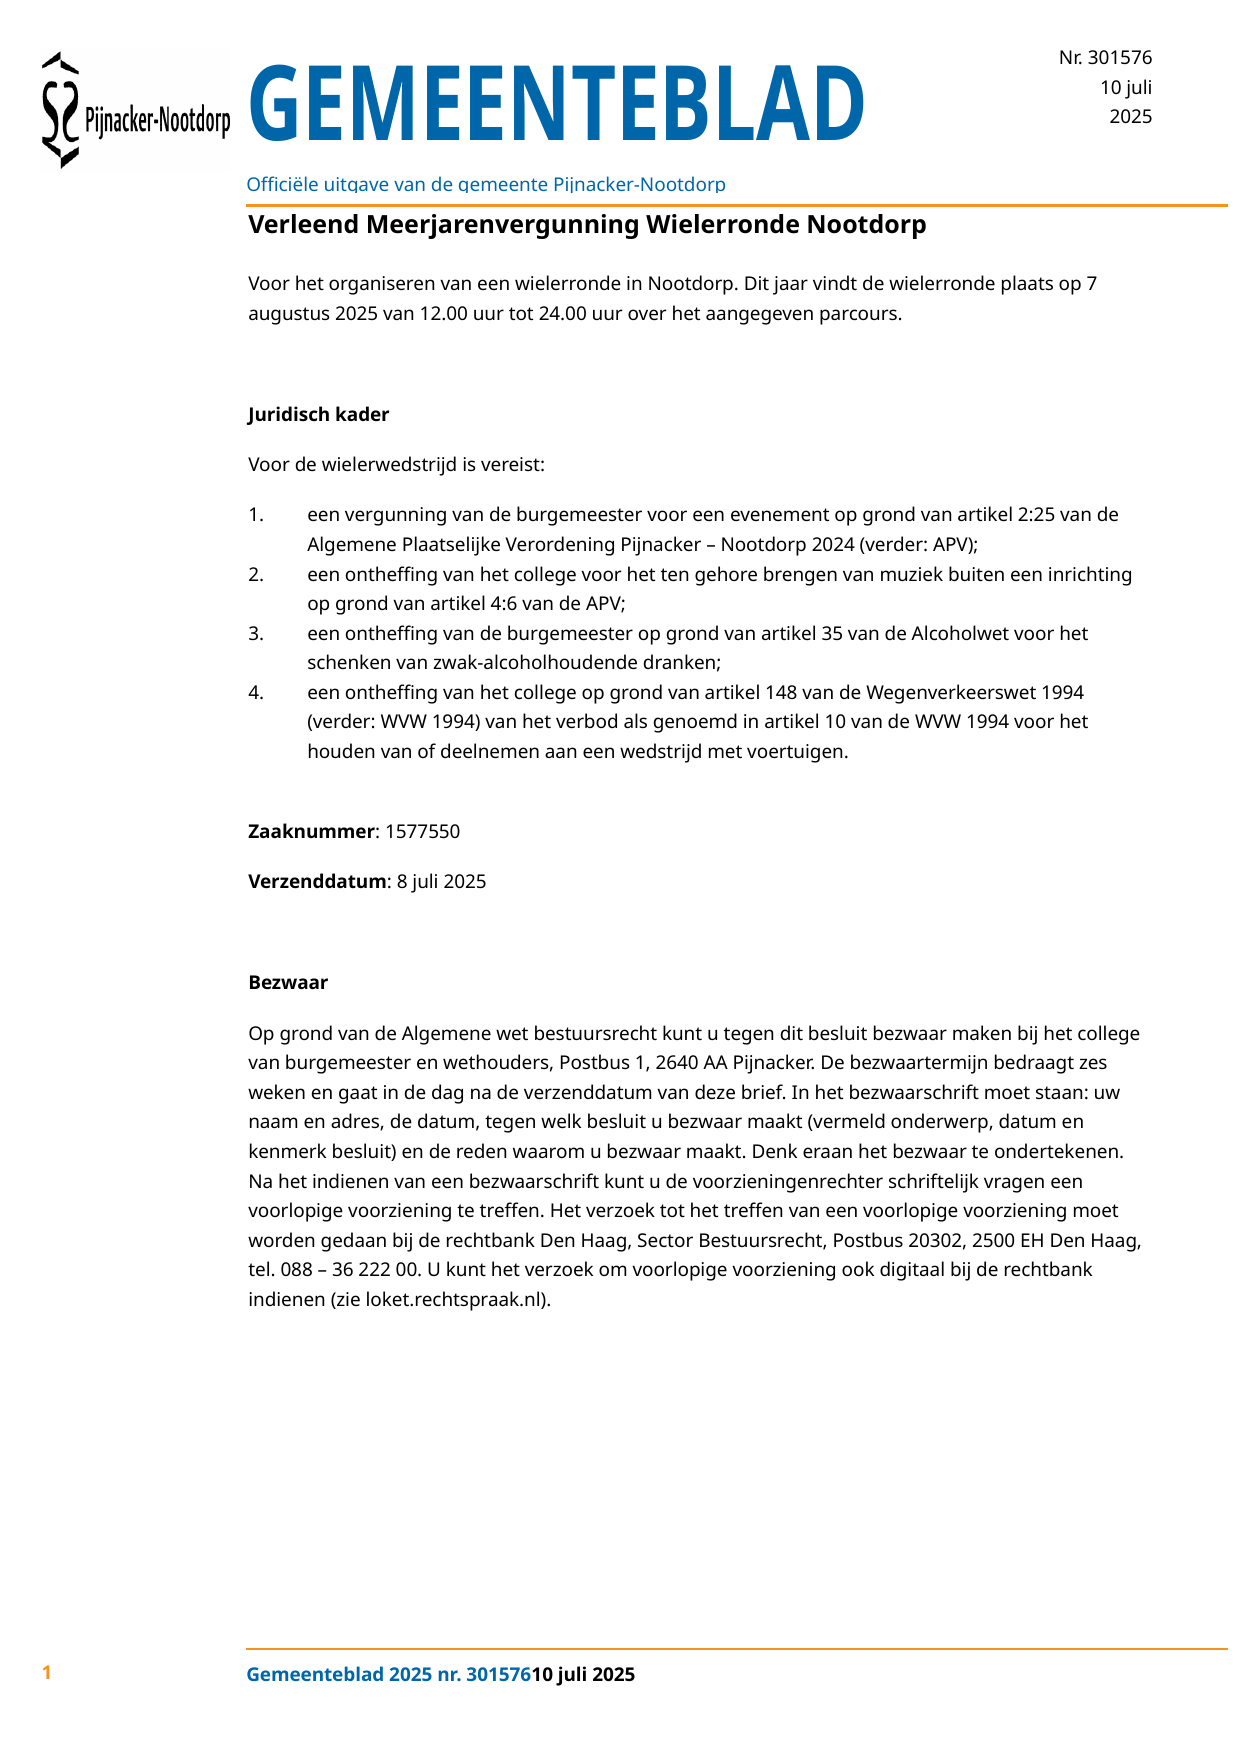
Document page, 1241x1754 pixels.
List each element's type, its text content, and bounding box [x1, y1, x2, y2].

list een ontheffing van het college op grond van artikel 148 van de Wegenverkeerswet 1994 (verder: WVW 1994) van het verbod als genoemd in artikel 10 van de WVW 1994 voor het houden van of deelnemen aan een wedstrijd met voertuigen. [248, 679, 1152, 764]
text Voor het organiseren van een wielerronde in Nootdorp. Dit jaar vindt de wielerronde plaats op 7 augustus 2025 van 12.00 uur tot 24.00 uur over het aangegeven parcours. [248, 270, 1152, 326]
list een ontheffing van de burgemeester op grond van artikel 35 van de Alcoholwet voor het schenken van zwak-alcoholhoudende dranken; [248, 620, 1152, 675]
list een ontheffing van het college voor het ten gehore brengen van muziek buiten een inrichting op grond van artikel 4:6 van de APV; [248, 561, 1152, 616]
text Verleend Meerjarenvergunning Wielerronde Nootdorp [248, 207, 1152, 241]
text Bezwaar [248, 969, 1152, 995]
list een vergunning van de burgemeester voor een evenement op grond van artikel 2:25 van de Algemene Plaatselijke Verordening Pijnacker – Nootdorp 2024 (verder: APV); [248, 502, 1152, 557]
text Verzenddatum: 8 juli 2025 [248, 869, 1152, 894]
text Voor de wielerwedstrijd is vereist: [248, 451, 1152, 477]
text Zaaknummer: 1577550 [248, 818, 1152, 844]
text Op grond van de Algemene wet bestuursrecht kunt u tegen dit besluit bezwaar maken bij het college van burgemeester en wethouders, Postbus 1, 2640 AA Pijnacker. De bezwaartermijn bedraagt zes weken en gaat in de dag na de verzenddatum van deze brief. In het bezwaarschrift moet staan: uw naam en adres, de datum, tegen welk besluit u bezwaar maakt (vermeld onderwerp, datum en kenmerk besluit) en de reden waarom u bezwaar maakt. Denk eraan het bezwaar te ondertekenen. Na het indienen van een bezwaarschrift kunt u de voorzieningenrechter schriftelijk vragen een voorlopige voorziening te treffen. Het verzoek tot het treffen van een voorlopige voorziening moet worden gedaan bij de rechtbank Den Haag, Sector Bestuursrecht, Postbus 20302, 2500 EH Den Haag, tel. 088 – 36 222 00. U kunt het verzoek om voorlopige voorziening ook digitaal bij de rechtbank indienen (zie loket.rechtspraak.nl). [248, 1020, 1152, 1312]
text Juridisch kader [248, 401, 1152, 426]
picture [41, 47, 231, 172]
